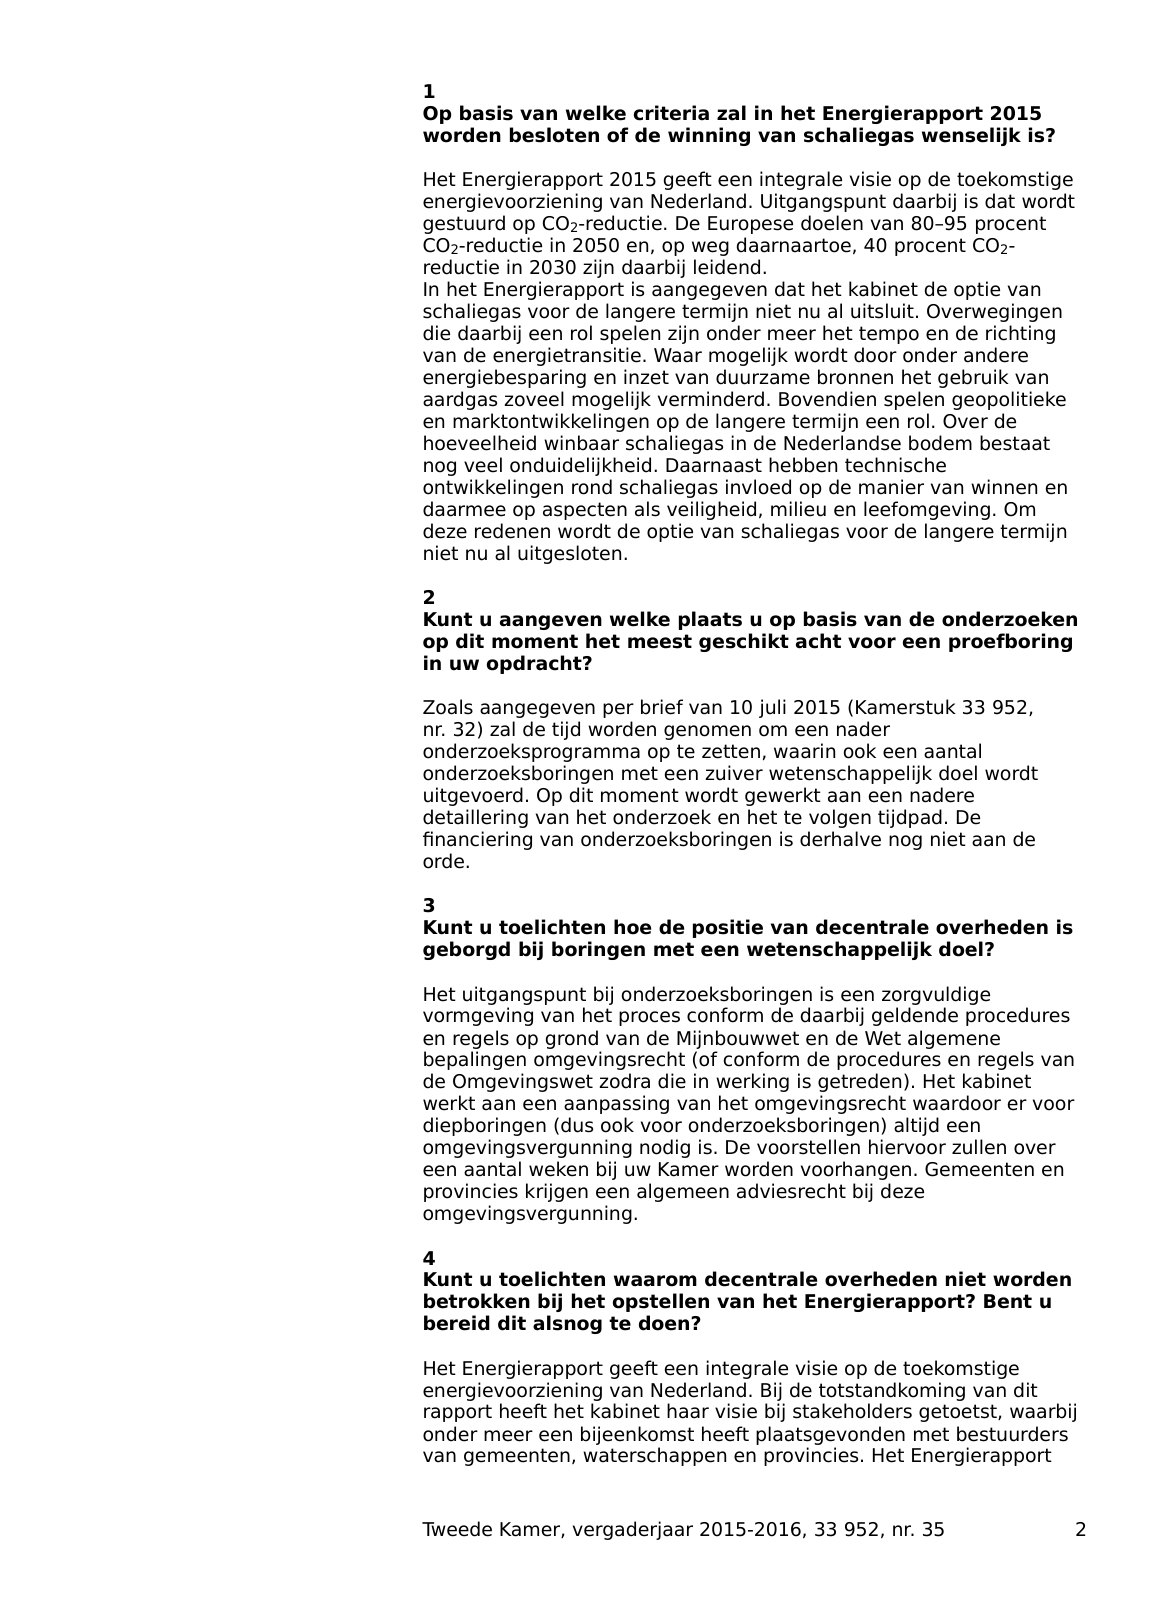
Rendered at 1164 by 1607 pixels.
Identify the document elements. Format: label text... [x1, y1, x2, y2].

text 3 [422, 895, 1087, 917]
text Kunt u aangeven welke plaats u op basis van de onderzoeken op dit moment het meest geschikt acht voor een proefboring in uw opdracht? [422, 609, 1087, 675]
text In het Energierapport is aangegeven dat het kabinet de optie van schaliegas voor de langere termijn niet nu al uitsluit. Overwegingen die daarbij een rol spelen zijn onder meer het tempo en de richting van de energietransitie. Waar mogelijk wordt door onder andere energiebesparing en inzet van duurzame bronnen het gebruik van aardgas zoveel mogelijk verminderd. Bovendien spelen geopolitieke en marktontwikkelingen op de langere termijn een rol. Over de hoeveelheid winbaar schaliegas in de Nederlandse bodem bestaat nog veel onduidelijkheid. Daarnaast hebben technische ontwikkelingen rond schaliegas invloed op de manier van winnen en daarmee op aspecten als veiligheid, milieu en leefomgeving. Om deze redenen wordt de optie van schaliegas voor de langere termijn niet nu al uitgesloten. [422, 279, 1087, 565]
text Het Energierapport 2015 geeft een integrale visie op de toekomstige energievoorziening van Nederland. Uitgangspunt daarbij is dat wordt gestuurd op CO2-reductie. De Europese doelen van 80–95 procent CO2-reductie in 2050 en, op weg daarnaartoe, 40 procent CO2-reductie in 2030 zijn daarbij leidend. [422, 169, 1087, 279]
text Op basis van welke criteria zal in het Energierapport 2015 worden besloten of de winning van schaliegas wenselijk is? [422, 103, 1087, 147]
text 1 [422, 81, 1087, 103]
text 4 [422, 1247, 1087, 1269]
text Het uitgangspunt bij onderzoeksboringen is een zorgvuldige vormgeving van het proces conform de daarbij geldende procedures en regels op grond van de Mijnbouwwet en de Wet algemene bepalingen omgevingsrecht (of conform de procedures en regels van de Omgevingswet zodra die in werking is getreden). Het kabinet werkt aan een aanpassing van het omgevingsrecht waardoor er voor diepboringen (dus ook voor onderzoeksboringen) altijd een omgevingsvergunning nodig is. De voorstellen hiervoor zullen over een aantal weken bij uw Kamer worden voorhangen. Gemeenten en provincies krijgen een algemeen adviesrecht bij deze omgevingsvergunning. [422, 983, 1087, 1225]
text 2 [422, 587, 1087, 609]
text Zoals aangegeven per brief van 10 juli 2015 (Kamerstuk 33 952, nr. 32) zal de tijd worden genomen om een nader onderzoeksprogramma op te zetten, waarin ook een aantal onderzoeksboringen met een zuiver wetenschappelijk doel wordt uitgevoerd. Op dit moment wordt gewerkt aan een nadere detaillering van het onderzoek en het te volgen tijdpad. De financiering van onderzoeksboringen is derhalve nog niet aan de orde. [422, 697, 1087, 873]
text Het Energierapport geeft een integrale visie op de toekomstige energievoorziening van Nederland. Bij de totstandkoming van dit rapport heeft het kabinet haar visie bij stakeholders getoetst, waarbij onder meer een bijeenkomst heeft plaatsgevonden met bestuurders van gemeenten, waterschappen en provincies. Het Energierapport [422, 1357, 1087, 1467]
text Kunt u toelichten waarom decentrale overheden niet worden betrokken bij het opstellen van het Energierapport? Bent u bereid dit alsnog te doen? [422, 1269, 1087, 1335]
text Kunt u toelichten hoe de positie van decentrale overheden is geborgd bij boringen met een wetenschappelijk doel? [422, 917, 1087, 961]
